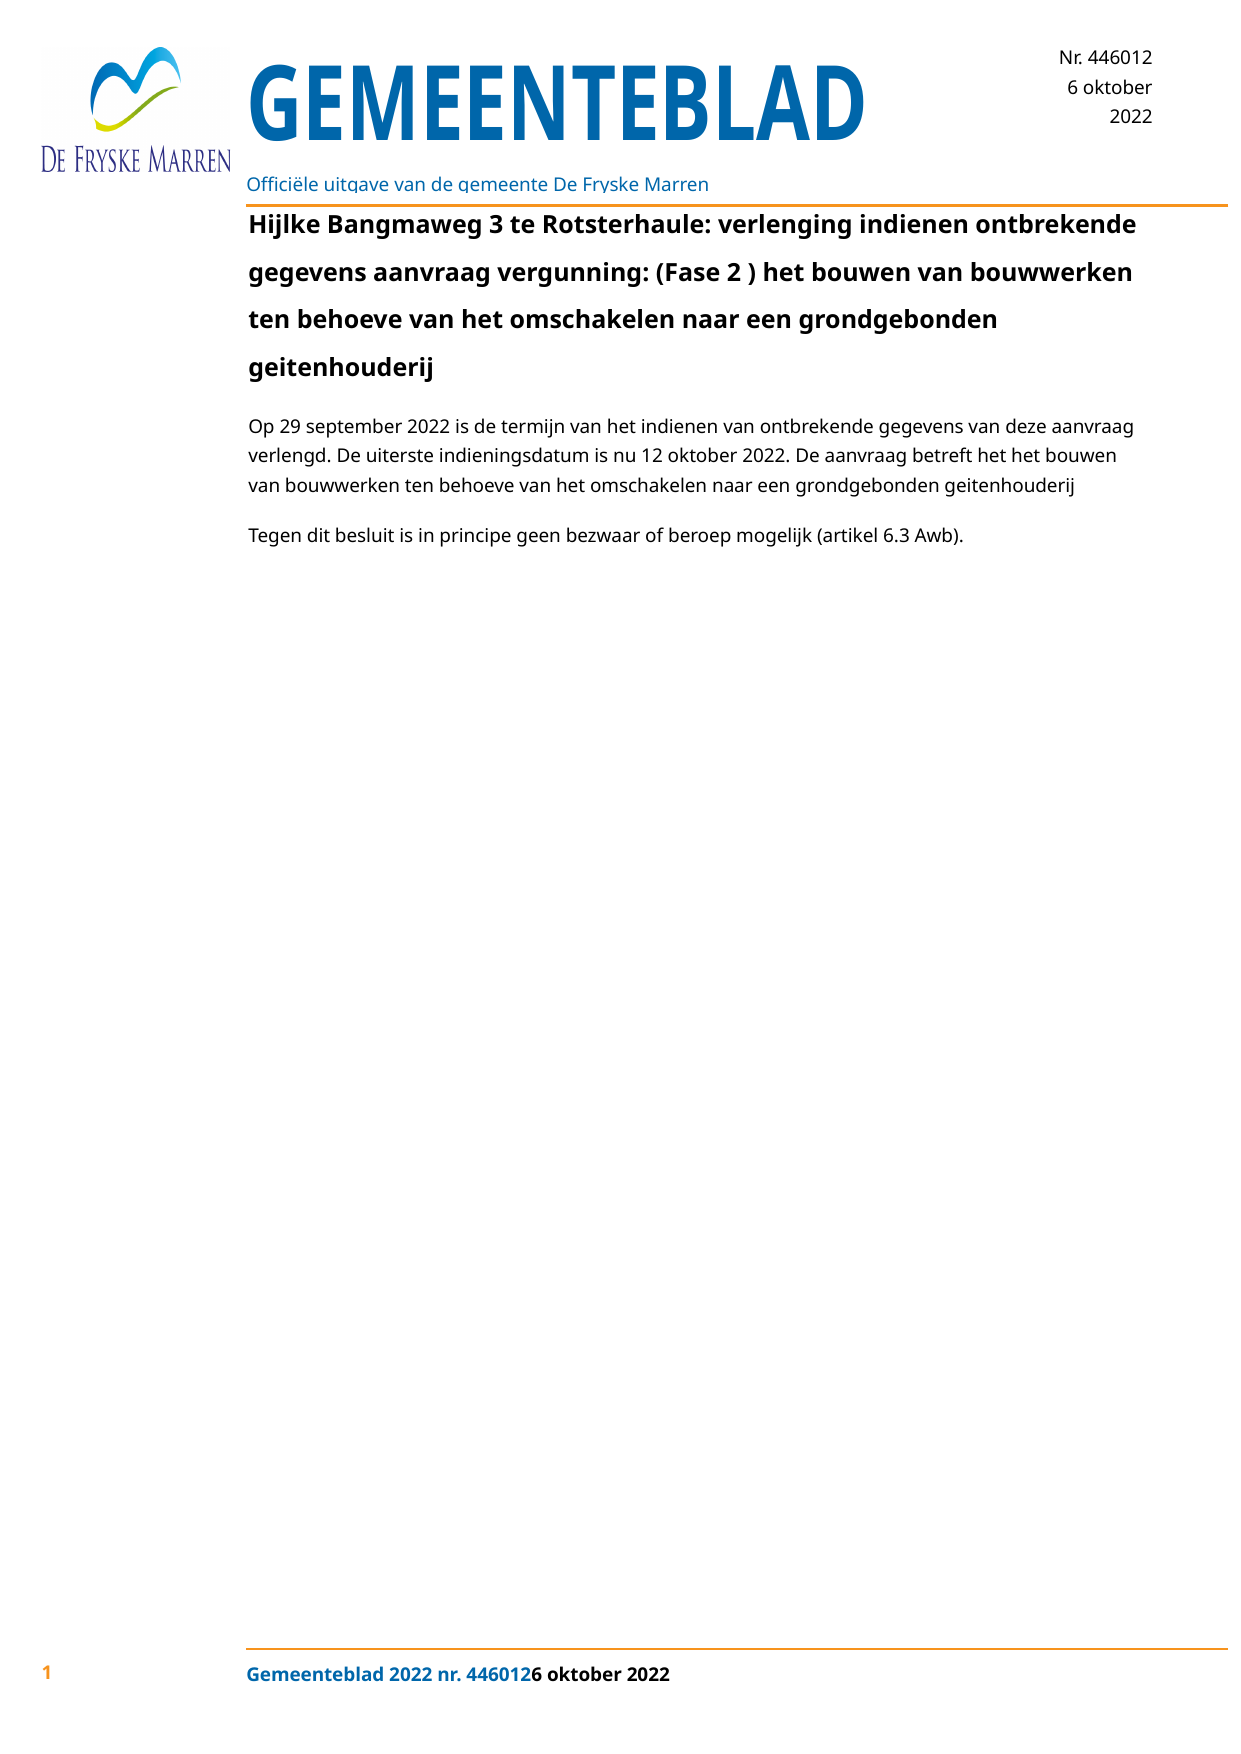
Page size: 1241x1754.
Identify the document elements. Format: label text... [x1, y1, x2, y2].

text Op 29 september 2022 is de termijn van het indienen van ontbrekende gegevens van deze aanvraag verlengd. De uiterste indieningsdatum is nu 12 oktober 2022. De aanvraag betreft het het bouwen van bouwwerken ten behoeve van het omschakelen naar een grondgebonden geitenhouderij [248, 413, 1152, 498]
text Hijlke Bangmaweg 3 te Rotsterhaule: verlenging indienen ontbrekende gegevens aanvraag vergunning: (Fase 2 ) het bouwen van bouwwerken ten behoeve van het omschakelen naar een grondgebonden geitenhouderij [248, 207, 1152, 384]
picture [41, 47, 231, 172]
text Tegen dit besluit is in principe geen bezwaar of beroep mogelijk (artikel 6.3 Awb). [248, 523, 1152, 548]
